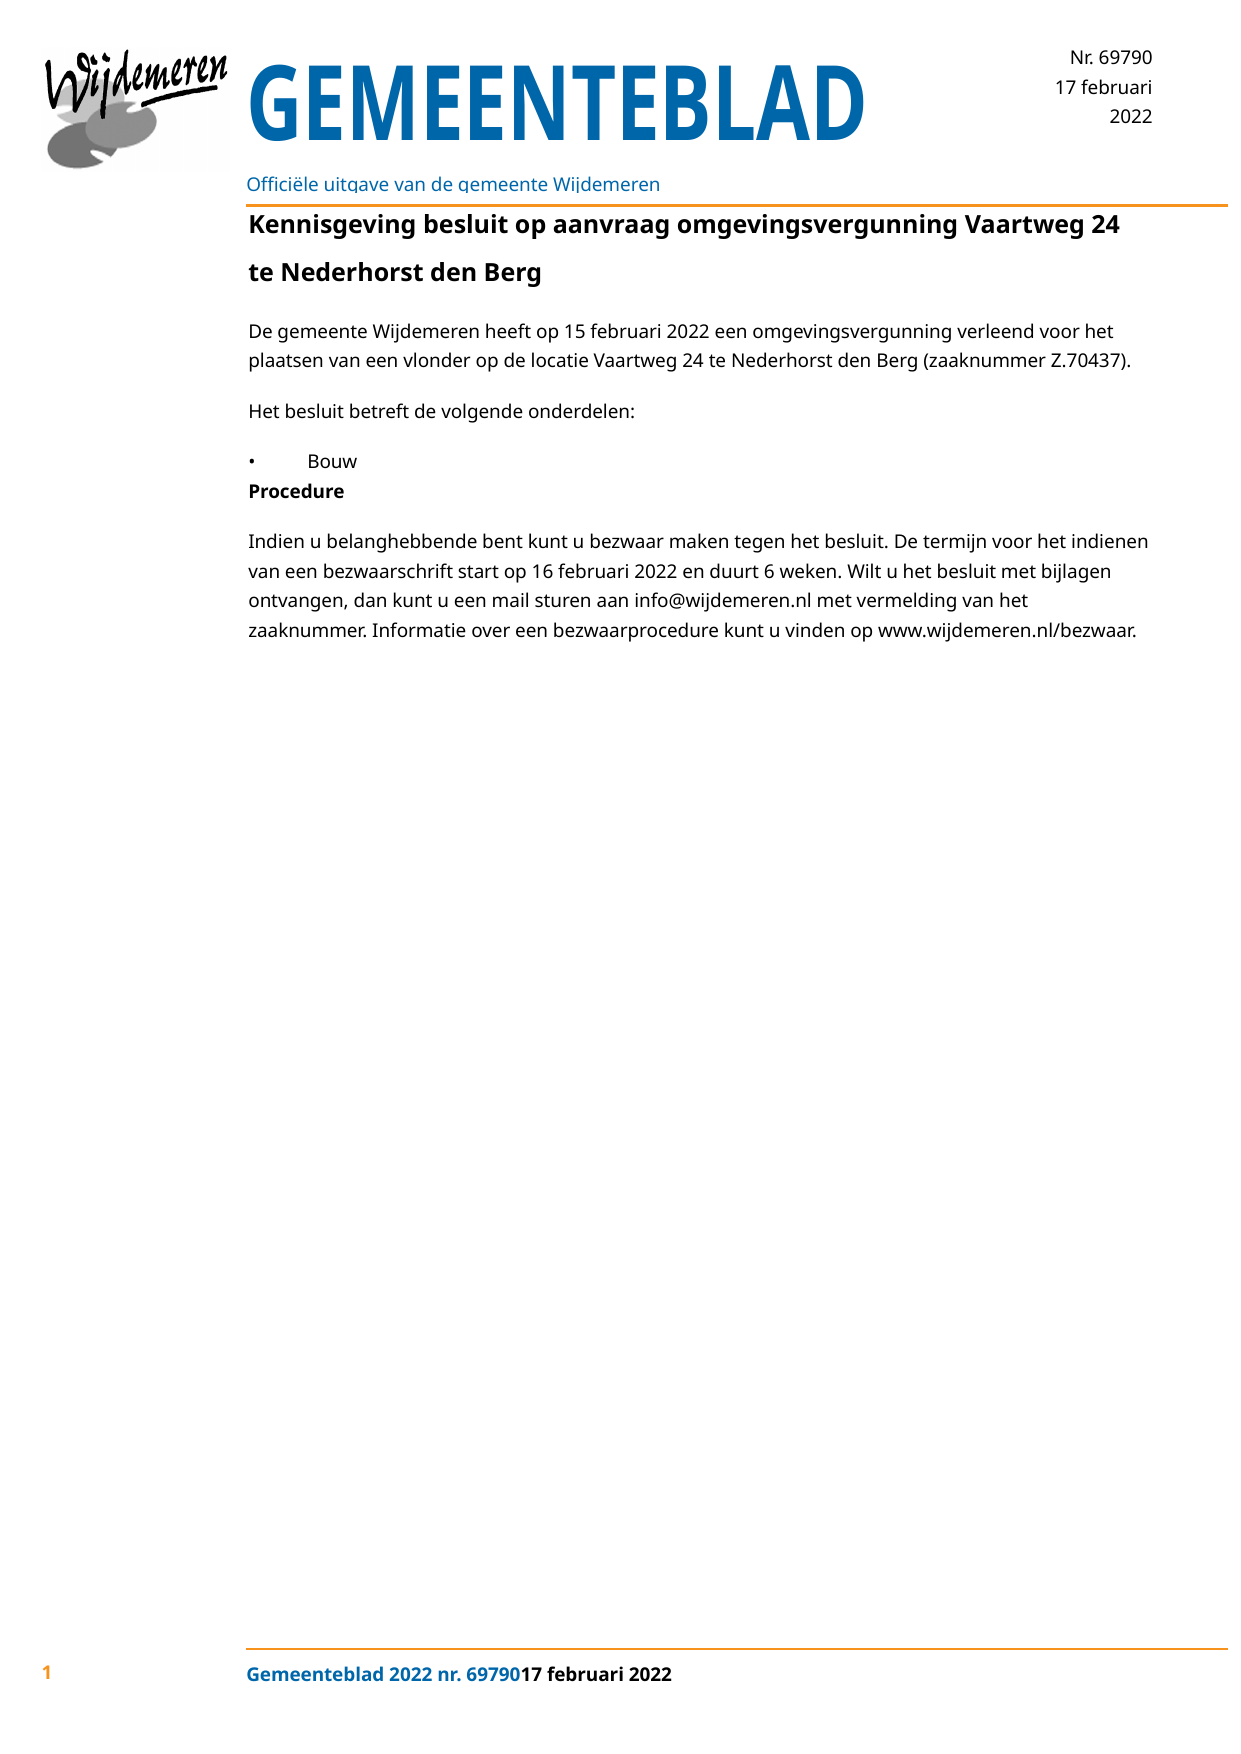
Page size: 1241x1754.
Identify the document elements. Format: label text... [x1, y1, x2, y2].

list Bouw [248, 448, 1152, 474]
text De gemeente Wijdemeren heeft op 15 februari 2022 een omgevingsvergunning verleend voor het plaatsen van een vlonder op de locatie Vaartweg 24 te Nederhorst den Berg (zaaknummer Z.70437). [248, 318, 1152, 373]
text Kennisgeving besluit op aanvraag omgevingsvergunning Vaartweg 24 te Nederhorst den Berg [248, 207, 1152, 288]
picture [41, 47, 231, 172]
text Indien u belanghebbende bent kunt u bezwaar maken tegen het besluit. De termijn voor het indienen van een bezwaarschrift start op 16 februari 2022 en duurt 6 weken. Wilt u het besluit met bijlagen ontvangen, dan kunt u een mail sturen aan info@wijdemeren.nl met vermelding van het zaaknummer. Informatie over een bezwaarprocedure kunt u vinden op www.wijdemeren.nl/bezwaar. [248, 528, 1152, 643]
text Procedure [248, 478, 1152, 504]
text Het besluit betreft de volgende onderdelen: [248, 398, 1152, 424]
